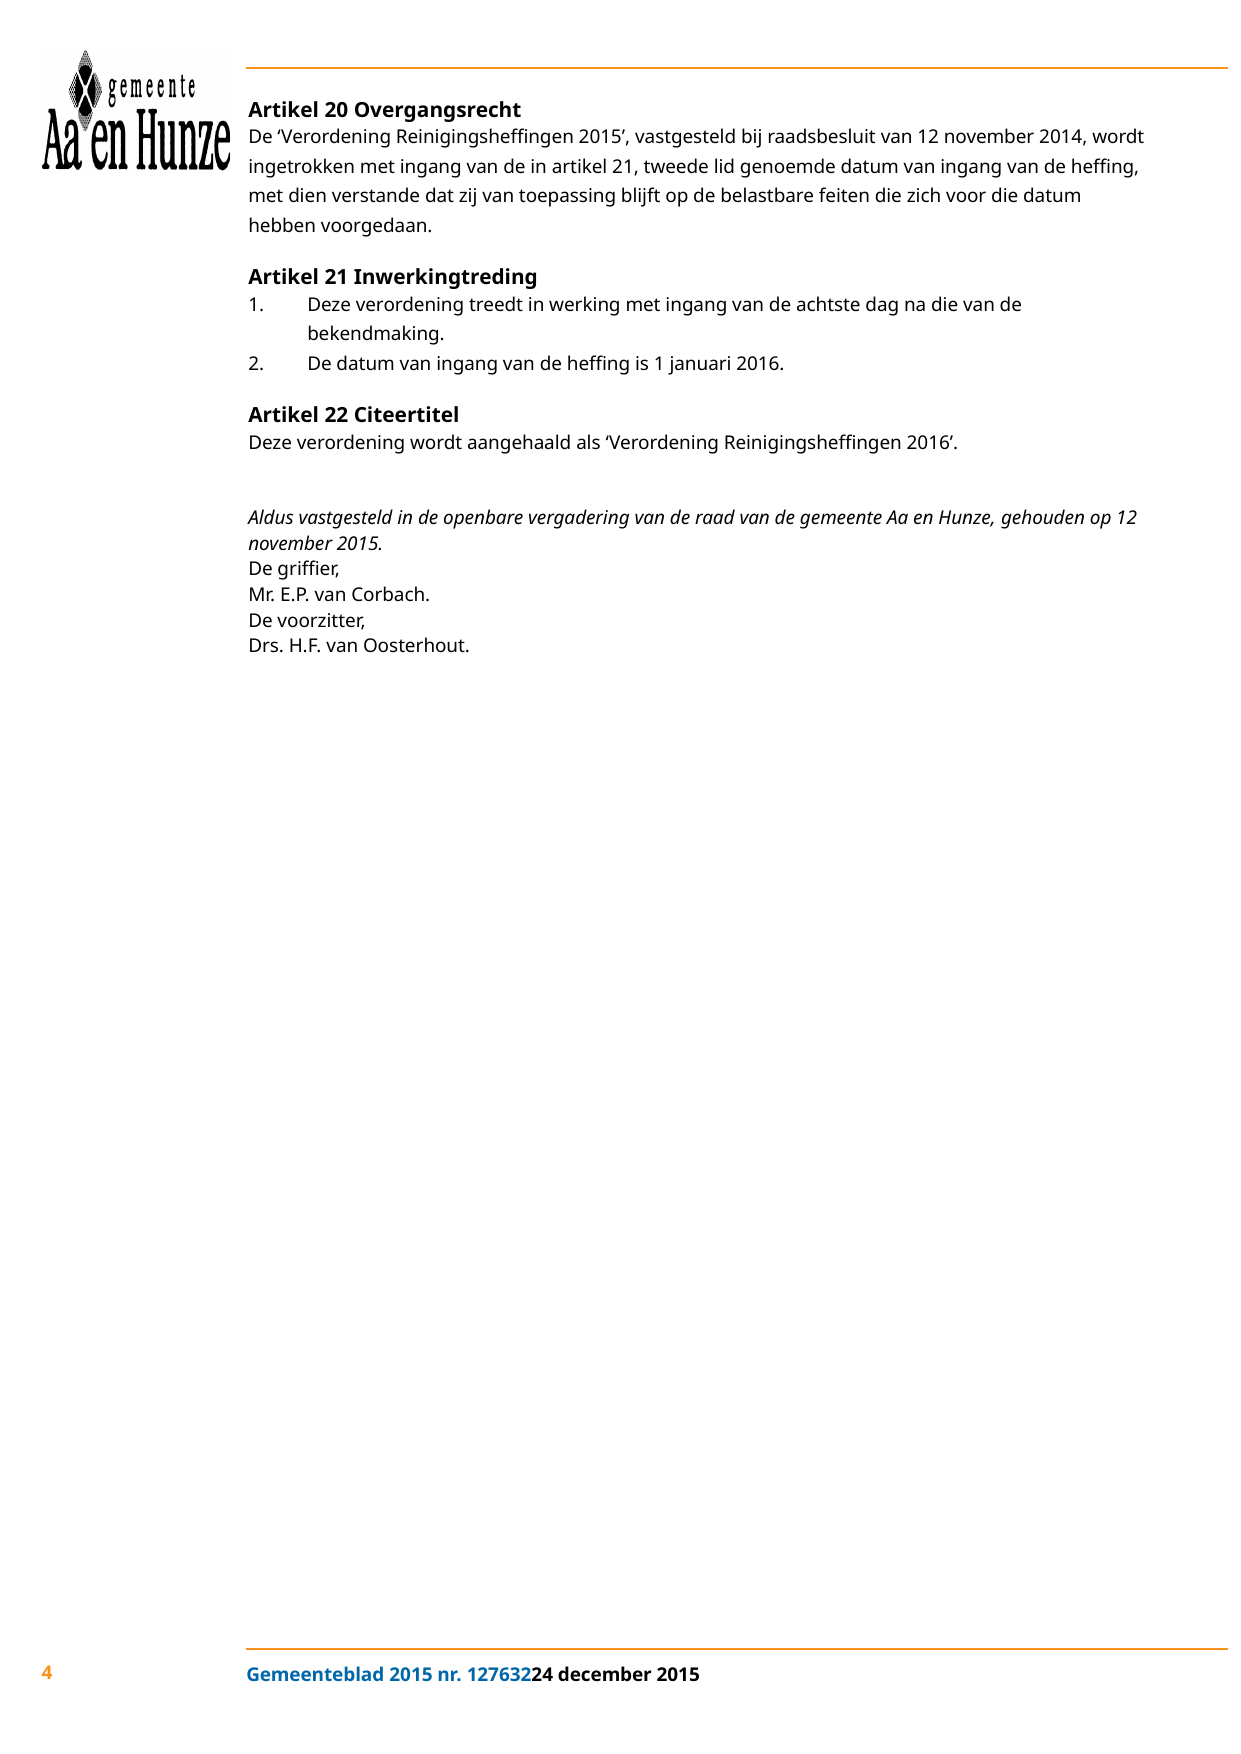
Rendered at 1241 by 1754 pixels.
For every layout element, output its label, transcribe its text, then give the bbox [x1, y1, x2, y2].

text Mr. E.P. van Corbach. [248, 581, 1152, 607]
text De voorzitter, [248, 607, 1152, 633]
text Artikel 22 Citeertitel [248, 400, 1152, 429]
text Drs. H.F. van Oosterhout. [248, 633, 1152, 658]
text Deze verordening wordt aangehaald als ‘Verordening Reinigingsheffingen 2016’. [248, 429, 1152, 454]
list Deze verordening treedt in werking met ingang van de achtste dag na die van de bekendmaking. [248, 291, 1152, 346]
text Aldus vastgesteld in de openbare vergadering van de raad van de gemeente Aa en Hunze, gehouden op 12 november 2015. [248, 504, 1152, 556]
text De griffier, [248, 556, 1152, 581]
text Artikel 20 Overgangsrecht [248, 95, 1152, 123]
text De ‘Verordening Reinigingsheffingen 2015’, vastgesteld bij raadsbesluit van 12 november 2014, wordt ingetrokken met ingang van de in artikel 21, tweede lid genoemde datum van ingang van de heffing, met dien verstande dat zij van toepassing blijft op de belastbare feiten die zich voor die datum hebben voorgedaan. [248, 123, 1152, 238]
text Artikel 21 Inwerkingtreding [248, 262, 1152, 291]
list De datum van ingang van de heffing is 1 januari 2016. [248, 350, 1152, 376]
picture [41, 47, 231, 172]
